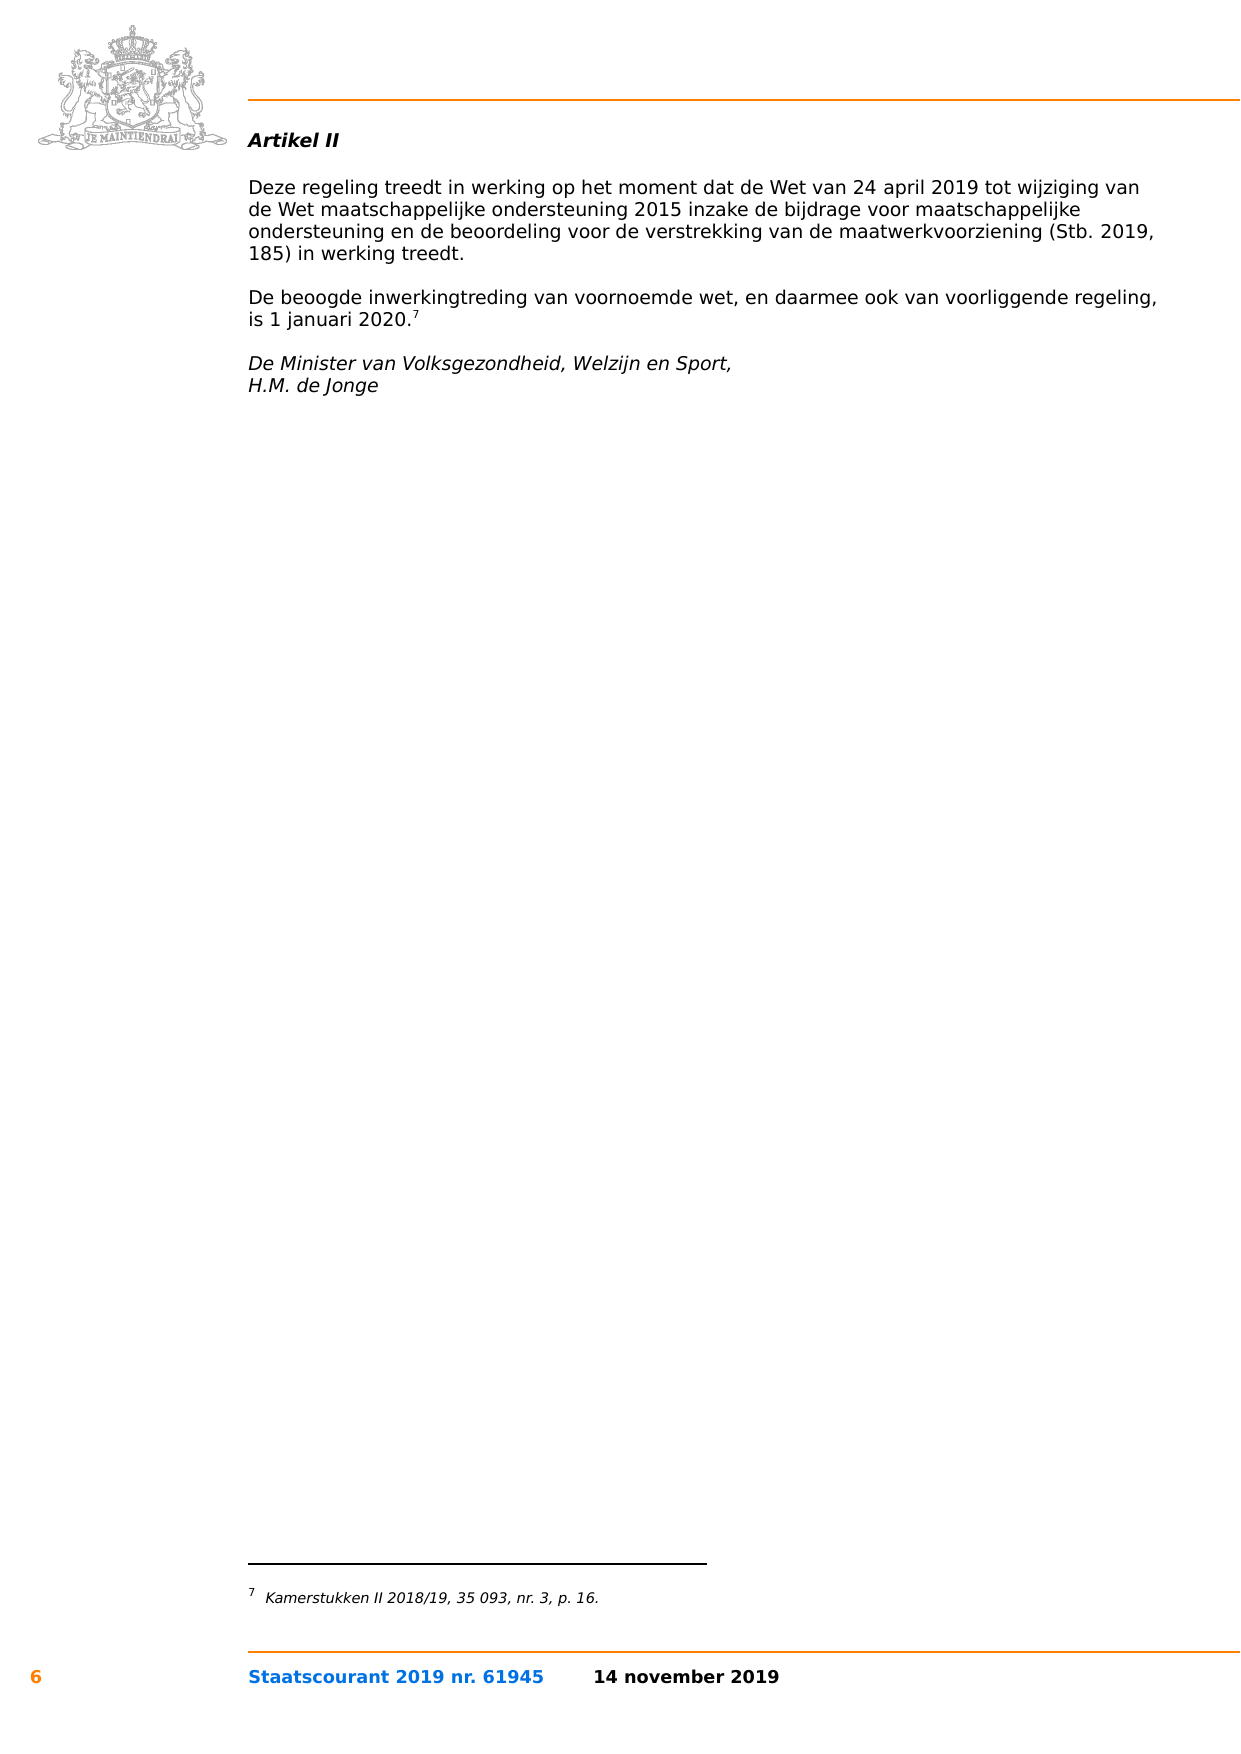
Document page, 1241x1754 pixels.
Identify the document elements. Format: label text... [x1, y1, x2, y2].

text De beoogde inwerkingtreding van voornoemde wet, en daarmee ook van voorliggende regeling, is 1 januari 2020. [248, 287, 1163, 331]
subtitle Artikel II [248, 130, 1163, 152]
text Deze regeling treedt in werking op het moment dat de Wet van 24 april 2019 tot wijziging van de Wet maatschappelijke ondersteuning 2015 inzake de bijdrage voor maatschappelijke ondersteuning en de beoordeling voor de verstrekking van de maatwerkvoorziening (Stb. 2019, 185) in werking treedt. [248, 177, 1163, 265]
text Kamerstukken II 2018/19, 35 093, nr. 3, p. 16. [248, 1586, 1163, 1608]
text De Minister van Volksgezondheid, Welzijn en Sport, H.M. de Jonge [248, 352, 1163, 396]
picture [38, 25, 227, 150]
